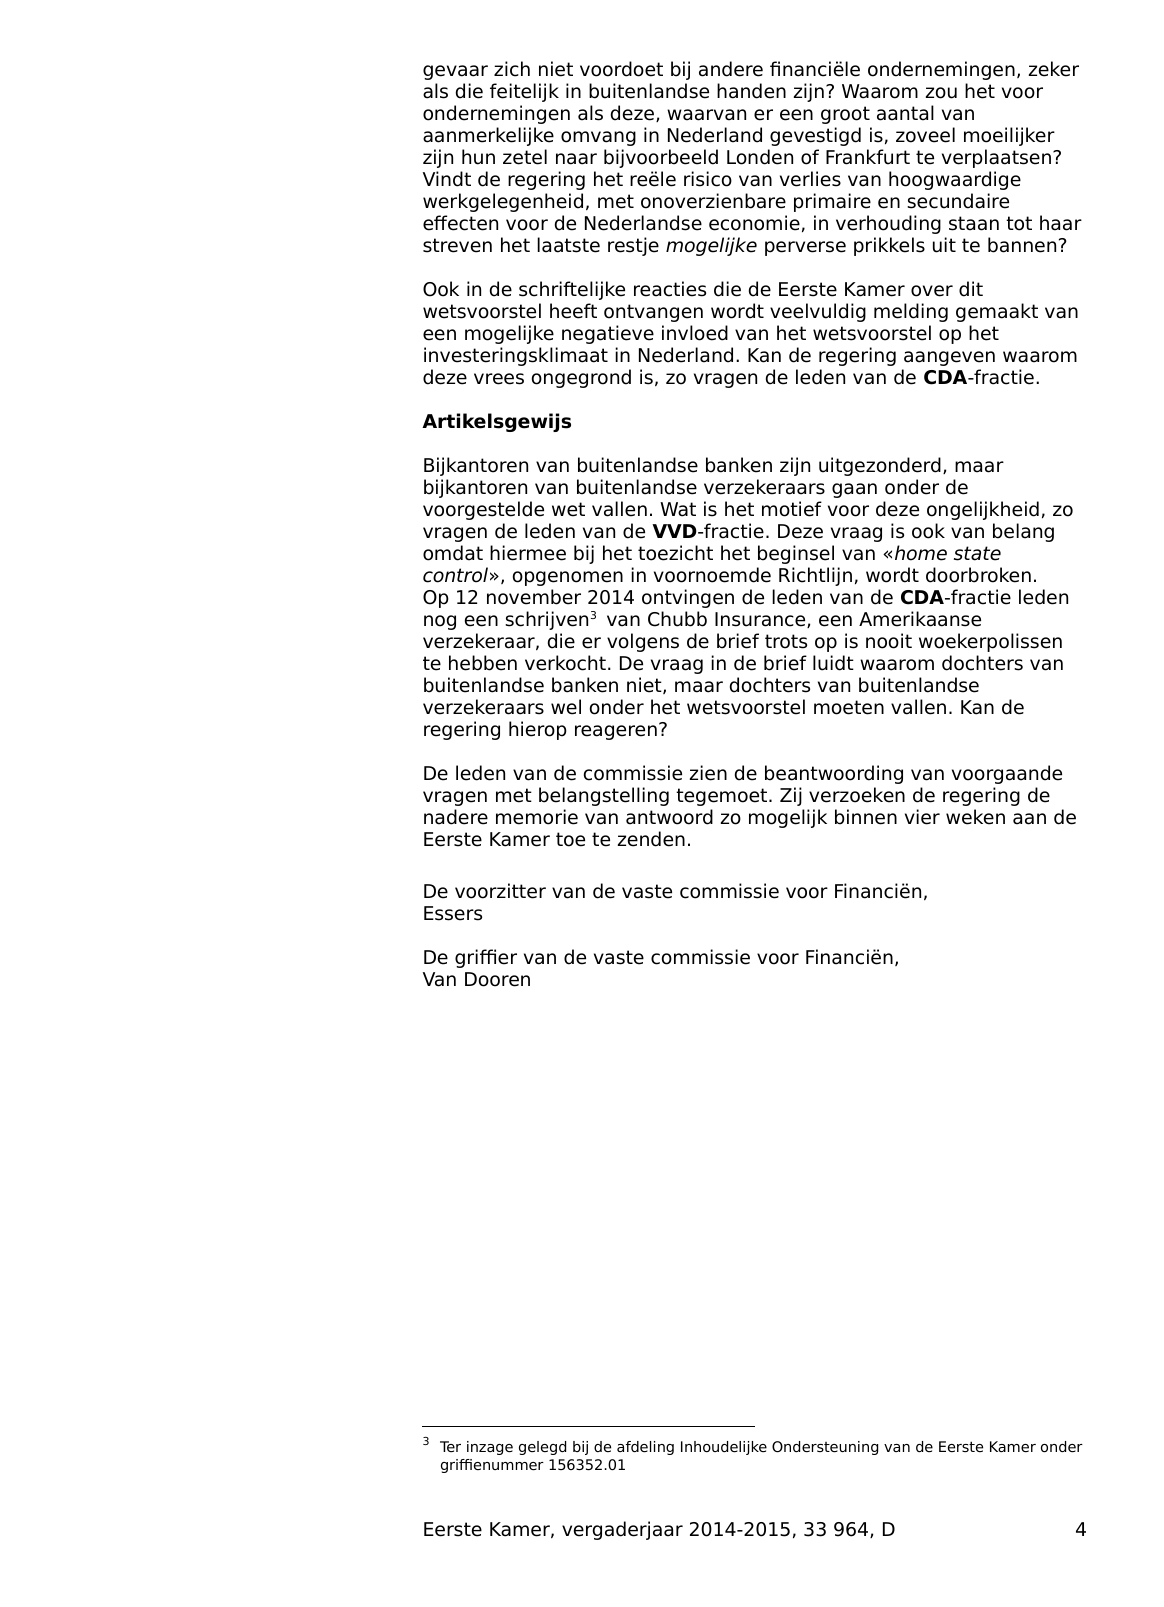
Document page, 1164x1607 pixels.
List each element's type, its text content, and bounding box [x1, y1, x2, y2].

text De griffier van de vaste commissie voor Financiën, Van Dooren [422, 947, 1087, 991]
text Bijkantoren van buitenlandse banken zijn uitgezonderd, maar bijkantoren van buitenlandse verzekeraars gaan onder de voorgestelde wet vallen. Wat is het motief voor deze ongelijkheid, zo vragen de leden van de VVD-fractie. Deze vraag is ook van belang omdat hiermee bij het toezicht het beginsel van «home state control», opgenomen in voornoemde Richtlijn, wordt doorbroken. [422, 455, 1087, 587]
text De leden van de commissie zien de beantwoording van voorgaande vragen met belangstelling tegemoet. Zij verzoeken de regering de nadere memorie van antwoord zo mogelijk binnen vier weken aan de Eerste Kamer toe te zenden. [422, 763, 1087, 851]
subtitle Artikelsgewijs [422, 411, 1087, 433]
text Ter inzage gelegd bij de afdeling Inhoudelijke Ondersteuning van de Eerste Kamer onder griffienummer 156352.01 [422, 1435, 1087, 1474]
text gevaar zich niet voordoet bij andere financiële ondernemingen, zeker als die feitelijk in buitenlandse handen zijn? Waarom zou het voor ondernemingen als deze, waarvan er een groot aantal van aanmerkelijke omvang in Nederland gevestigd is, zoveel moeilijker zijn hun zetel naar bijvoorbeeld Londen of Frankfurt te verplaatsen? Vindt de regering het reële risico van verlies van hoogwaardige werkgelegenheid, met onoverzienbare primaire en secundaire effecten voor de Nederlandse economie, in verhouding staan tot haar streven het laatste restje mogelijke perverse prikkels uit te bannen? [422, 59, 1087, 257]
text De voorzitter van de vaste commissie voor Financiën, Essers [422, 881, 1087, 925]
text Op 12 november 2014 ontvingen de leden van de CDA-fractie leden nog een schrijven van Chubb Insurance, een Amerikaanse verzekeraar, die er volgens de brief trots op is nooit woekerpolissen te hebben verkocht. De vraag in de brief luidt waarom dochters van buitenlandse banken niet, maar dochters van buitenlandse verzekeraars wel onder het wetsvoorstel moeten vallen. Kan de regering hierop reageren? [422, 587, 1087, 741]
text Ook in de schriftelijke reacties die de Eerste Kamer over dit wetsvoorstel heeft ontvangen wordt veelvuldig melding gemaakt van een mogelijke negatieve invloed van het wetsvoorstel op het investeringsklimaat in Nederland. Kan de regering aangeven waarom deze vrees ongegrond is, zo vragen de leden van de CDA-fractie. [422, 279, 1087, 389]
